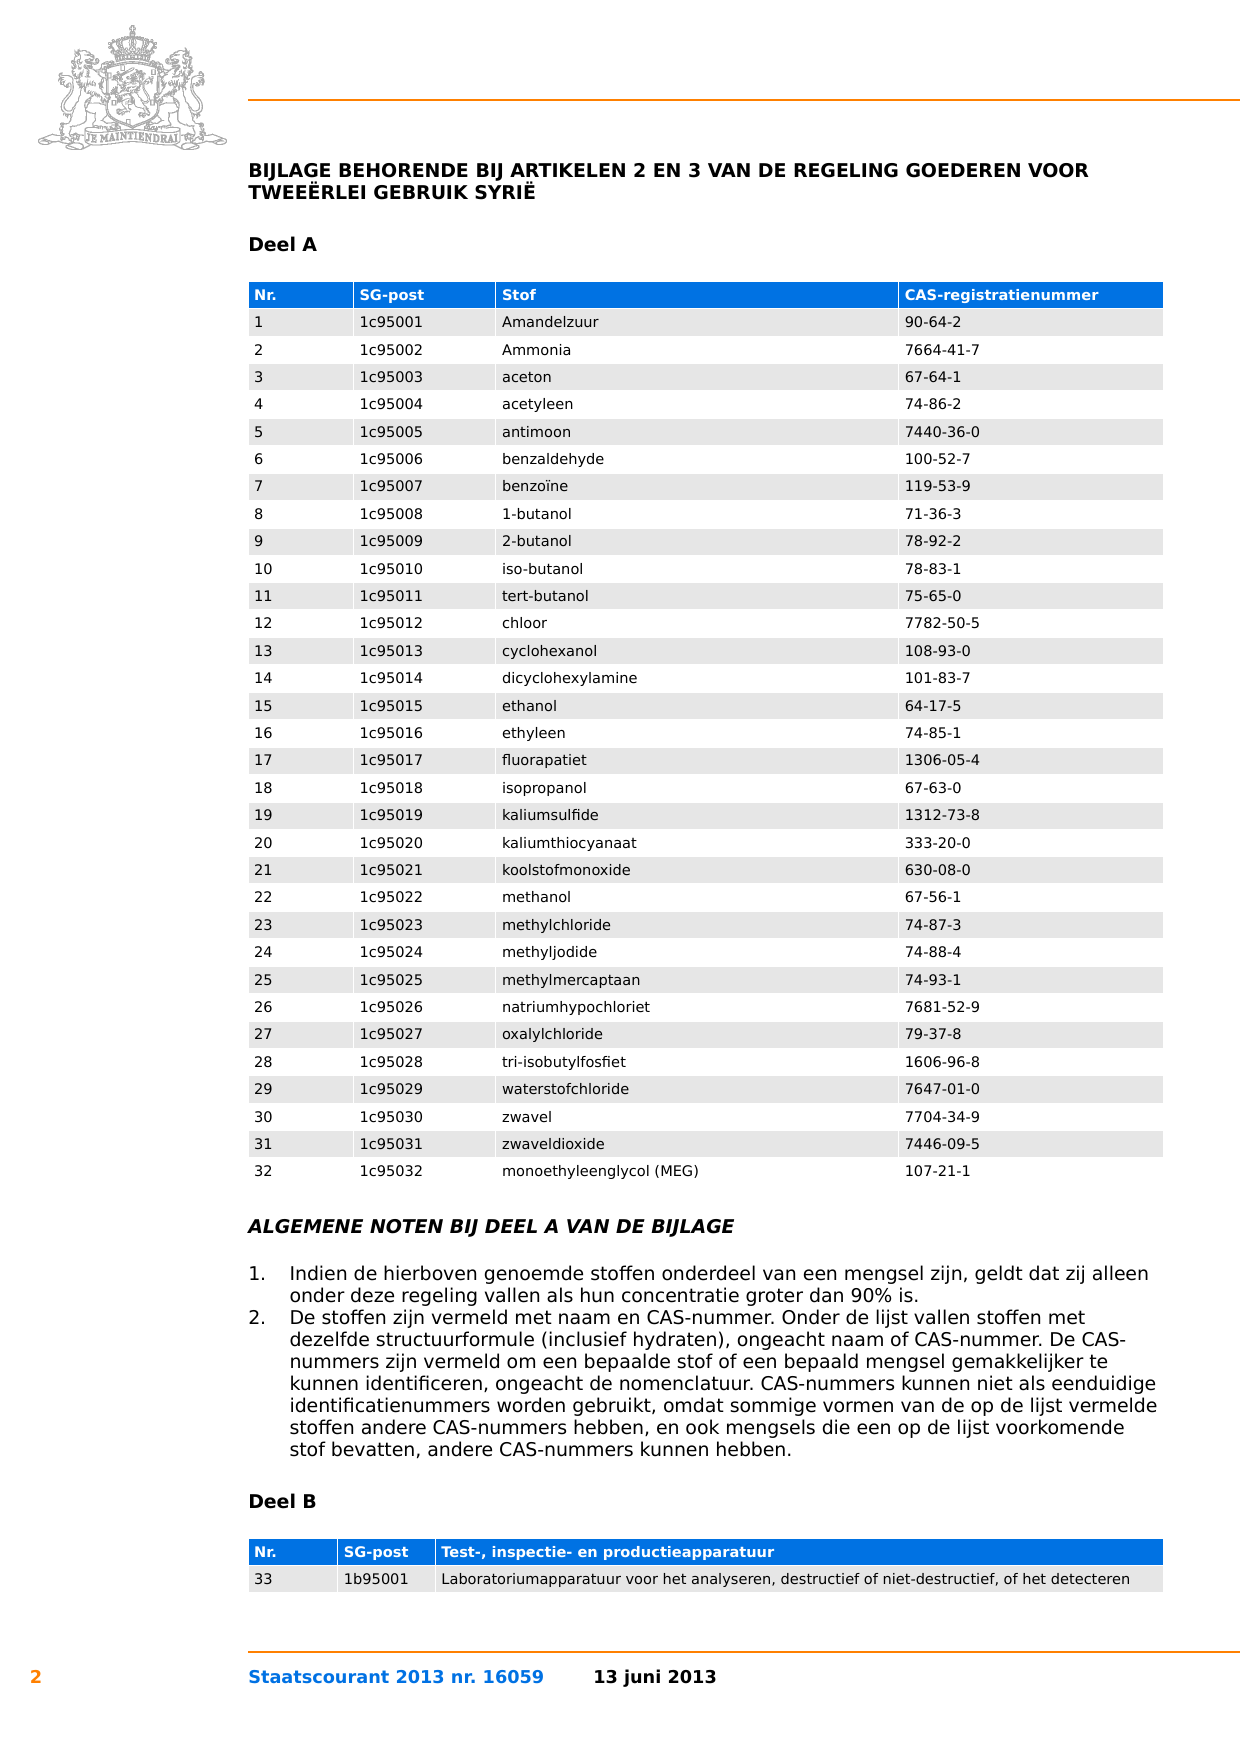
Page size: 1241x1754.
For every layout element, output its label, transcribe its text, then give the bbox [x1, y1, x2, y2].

table_cell 1c95005 [354, 419, 495, 445]
table_header Test-, inspectie- en productieapparatuur [436, 1539, 1163, 1565]
table_cell 13 [249, 638, 353, 664]
table_cell 1c95009 [354, 529, 495, 555]
table_cell 78-83-1 [899, 556, 1163, 582]
table_cell ethyleen [496, 720, 898, 747]
picture [38, 25, 227, 150]
table_cell 108-93-0 [899, 638, 1163, 664]
table_cell 1c95025 [354, 967, 495, 993]
subtitle ALGEMENE NOTEN BIJ DEEL A VAN DE BIJLAGE [248, 1216, 1163, 1238]
table_cell iso-butanol [496, 556, 898, 582]
table_cell 333-20-0 [899, 830, 1163, 856]
table_cell 1c95020 [354, 830, 495, 856]
table_cell 1c95027 [354, 1022, 495, 1048]
table_cell 74-86-2 [899, 391, 1163, 418]
table_cell 1c95013 [354, 638, 495, 664]
table_cell cyclohexanol [496, 638, 898, 664]
table_cell 1c95023 [354, 912, 495, 938]
table_cell 26 [249, 994, 353, 1021]
table_cell ethanol [496, 693, 898, 719]
table_cell 1b95001 [338, 1566, 435, 1592]
table_cell 2-butanol [496, 529, 898, 555]
table_cell zwaveldioxide [496, 1131, 898, 1157]
table_cell 1c95011 [354, 583, 495, 609]
table_cell 1c95014 [354, 665, 495, 692]
table_cell 1c95026 [354, 994, 495, 1021]
table_cell 7440-36-0 [899, 419, 1163, 445]
table_cell 1c95024 [354, 939, 495, 966]
table_cell 23 [249, 912, 353, 938]
table_cell 101-83-7 [899, 665, 1163, 692]
table_cell 28 [249, 1049, 353, 1075]
table_cell 16 [249, 720, 353, 747]
table_cell 6 [249, 446, 353, 473]
table_cell methanol [496, 885, 898, 911]
table_cell 14 [249, 665, 353, 692]
table_cell 1c95012 [354, 611, 495, 637]
table_cell 79-37-8 [899, 1022, 1163, 1048]
table_cell 90-64-2 [899, 309, 1163, 336]
table_cell tri-isobutylfosfiet [496, 1049, 898, 1075]
table_cell 67-63-0 [899, 775, 1163, 801]
table_cell 9 [249, 529, 353, 555]
table_cell 7647-01-0 [899, 1076, 1163, 1103]
table_cell 1306-05-4 [899, 748, 1163, 774]
table_cell 71-36-3 [899, 501, 1163, 527]
table_cell 22 [249, 885, 353, 911]
table_cell 30 [249, 1104, 353, 1130]
table_cell 15 [249, 693, 353, 719]
table_header CAS-registratienummer [899, 282, 1163, 308]
table_cell 64-17-5 [899, 693, 1163, 719]
table_cell 27 [249, 1022, 353, 1048]
table_cell Amandelzuur [496, 309, 898, 336]
table_cell 1c95001 [354, 309, 495, 336]
table_cell antimoon [496, 419, 898, 445]
table_cell 75-65-0 [899, 583, 1163, 609]
table_cell Laboratoriumapparatuur voor het analyseren, destructief of niet-destructief, of het detecteren [436, 1566, 1163, 1592]
table_cell 1c95003 [354, 364, 495, 390]
table_cell 4 [249, 391, 353, 418]
table_cell 78-92-2 [899, 529, 1163, 555]
table_cell 31 [249, 1131, 353, 1157]
table_cell 67-64-1 [899, 364, 1163, 390]
table_cell aceton [496, 364, 898, 390]
table_cell 12 [249, 611, 353, 637]
table_header SG-post [354, 282, 495, 308]
table_cell 18 [249, 775, 353, 801]
table_cell 1c95008 [354, 501, 495, 527]
table_cell benzoïne [496, 474, 898, 500]
table_cell 1c95022 [354, 885, 495, 911]
table_cell 74-87-3 [899, 912, 1163, 938]
table_cell koolstofmonoxide [496, 857, 898, 883]
table_cell 74-88-4 [899, 939, 1163, 966]
table_cell dicyclohexylamine [496, 665, 898, 692]
table_cell 1c95021 [354, 857, 495, 883]
table_cell 1c95006 [354, 446, 495, 473]
table_header Stof [496, 282, 898, 308]
table_cell 3 [249, 364, 353, 390]
table_cell waterstofchloride [496, 1076, 898, 1103]
table_cell 630-08-0 [899, 857, 1163, 883]
table_cell zwavel [496, 1104, 898, 1130]
table_cell 1c95029 [354, 1076, 495, 1103]
table_cell 1606-96-8 [899, 1049, 1163, 1075]
table_header Nr. [249, 282, 353, 308]
table_cell 1c95028 [354, 1049, 495, 1075]
table_cell 7 [249, 474, 353, 500]
table_cell 32 [249, 1159, 353, 1185]
table_cell tert-butanol [496, 583, 898, 609]
table_cell 29 [249, 1076, 353, 1103]
table_cell methyljodide [496, 939, 898, 966]
table_cell 20 [249, 830, 353, 856]
table_cell 74-85-1 [899, 720, 1163, 747]
table_cell 119-53-9 [899, 474, 1163, 500]
table_cell 7782-50-5 [899, 611, 1163, 637]
table_cell 1c95032 [354, 1159, 495, 1185]
table_header SG-post [338, 1539, 435, 1565]
table_cell 1c95017 [354, 748, 495, 774]
table_cell 1c95007 [354, 474, 495, 500]
table_header Nr. [249, 1539, 337, 1565]
table_cell 5 [249, 419, 353, 445]
table_cell 1c95010 [354, 556, 495, 582]
table_cell 74-93-1 [899, 967, 1163, 993]
text 2. De stoffen zijn vermeld met naam en CAS-nummer. Onder de lijst vallen stoffen met dezelfde structuurformule (inclusief hydraten), ongeacht naam of CAS-nummer. De CAS-nummers zijn vermeld om een bepaalde stof of een bepaald mengsel gemakkelijker te kunnen identificeren, ongeacht de nomenclatuur. CAS-nummers kunnen niet als eenduidige identificatienummers worden gebruikt, omdat sommige vormen van de op de lijst vermelde stoffen andere CAS-nummers hebben, en ook mengsels die een op de lijst voorkomende stof bevatten, andere CAS-nummers kunnen hebben. [248, 1307, 1163, 1461]
subtitle Deel A [248, 234, 1163, 256]
table_cell acetyleen [496, 391, 898, 418]
table_cell 1c95002 [354, 337, 495, 363]
table_cell methylchloride [496, 912, 898, 938]
table_cell 1c95019 [354, 803, 495, 829]
subtitle Deel B [248, 1491, 1163, 1513]
text 1. Indien de hierboven genoemde stoffen onderdeel van een mengsel zijn, geldt dat zij alleen onder deze regeling vallen als hun concentratie groter dan 90% is. [248, 1263, 1163, 1307]
table_cell 7446-09-5 [899, 1131, 1163, 1157]
table_cell 25 [249, 967, 353, 993]
table_cell Ammonia [496, 337, 898, 363]
table_cell 17 [249, 748, 353, 774]
table_cell 33 [249, 1566, 337, 1592]
table_cell 11 [249, 583, 353, 609]
table_cell 1c95015 [354, 693, 495, 719]
subtitle BIJLAGE BEHORENDE BIJ ARTIKELEN 2 EN 3 VAN DE REGELING GOEDEREN VOOR TWEEËRLEI GEBRUIK SYRIË [248, 160, 1163, 204]
table_cell benzaldehyde [496, 446, 898, 473]
table_cell kaliumthiocyanaat [496, 830, 898, 856]
table_cell 7704-34-9 [899, 1104, 1163, 1130]
table_cell monoethyleenglycol (MEG) [496, 1159, 898, 1185]
table_cell isopropanol [496, 775, 898, 801]
table_cell kaliumsulfide [496, 803, 898, 829]
table_cell 1 [249, 309, 353, 336]
table_cell 1-butanol [496, 501, 898, 527]
table_cell 107-21-1 [899, 1159, 1163, 1185]
table_cell 1312-73-8 [899, 803, 1163, 829]
table_cell 67-56-1 [899, 885, 1163, 911]
table_cell 7681-52-9 [899, 994, 1163, 1021]
table_cell natriumhypochloriet [496, 994, 898, 1021]
table_cell 24 [249, 939, 353, 966]
table_cell 19 [249, 803, 353, 829]
table_cell 2 [249, 337, 353, 363]
table_cell 8 [249, 501, 353, 527]
table_cell 1c95004 [354, 391, 495, 418]
table_cell 1c95016 [354, 720, 495, 747]
table_cell 1c95031 [354, 1131, 495, 1157]
table_cell fluorapatiet [496, 748, 898, 774]
table_cell 10 [249, 556, 353, 582]
table_cell oxalylchloride [496, 1022, 898, 1048]
table_cell 21 [249, 857, 353, 883]
table_cell 7664-41-7 [899, 337, 1163, 363]
table_cell 1c95018 [354, 775, 495, 801]
table_cell 100-52-7 [899, 446, 1163, 473]
table_cell methylmercaptaan [496, 967, 898, 993]
table_cell 1c95030 [354, 1104, 495, 1130]
table_cell chloor [496, 611, 898, 637]
